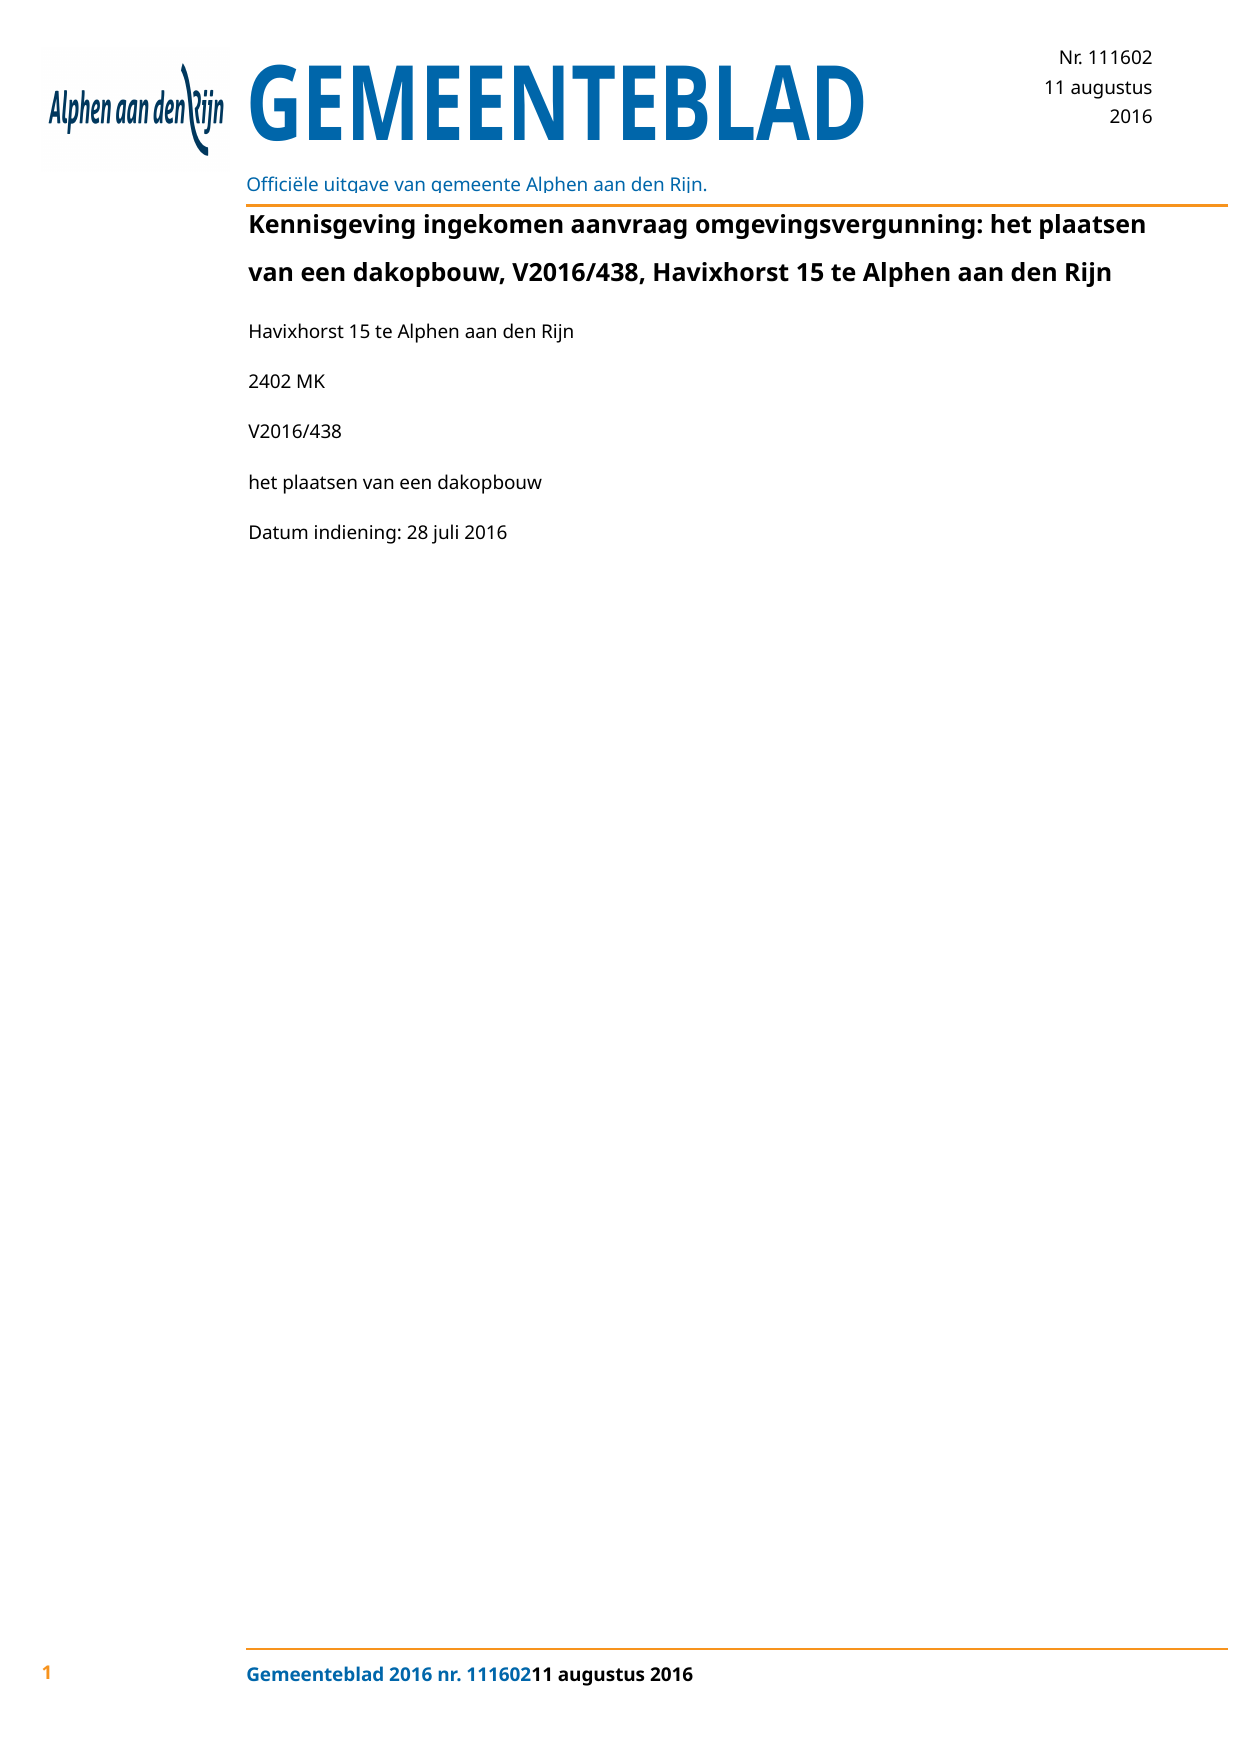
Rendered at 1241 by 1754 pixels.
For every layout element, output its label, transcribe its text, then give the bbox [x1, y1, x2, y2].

text Datum indiening: 28 juli 2016 [248, 519, 1152, 545]
text het plaatsen van een dakopbouw [248, 469, 1152, 495]
text Kennisgeving ingekomen aanvraag omgevingsvergunning: het plaatsen van een dakopbouw, V2016/438, Havixhorst 15 te Alphen aan den Rijn [248, 207, 1152, 288]
text 2402 MK [248, 368, 1152, 394]
text Havixhorst 15 te Alphen aan den Rijn [248, 318, 1152, 344]
picture [41, 47, 231, 172]
text V2016/438 [248, 419, 1152, 444]
